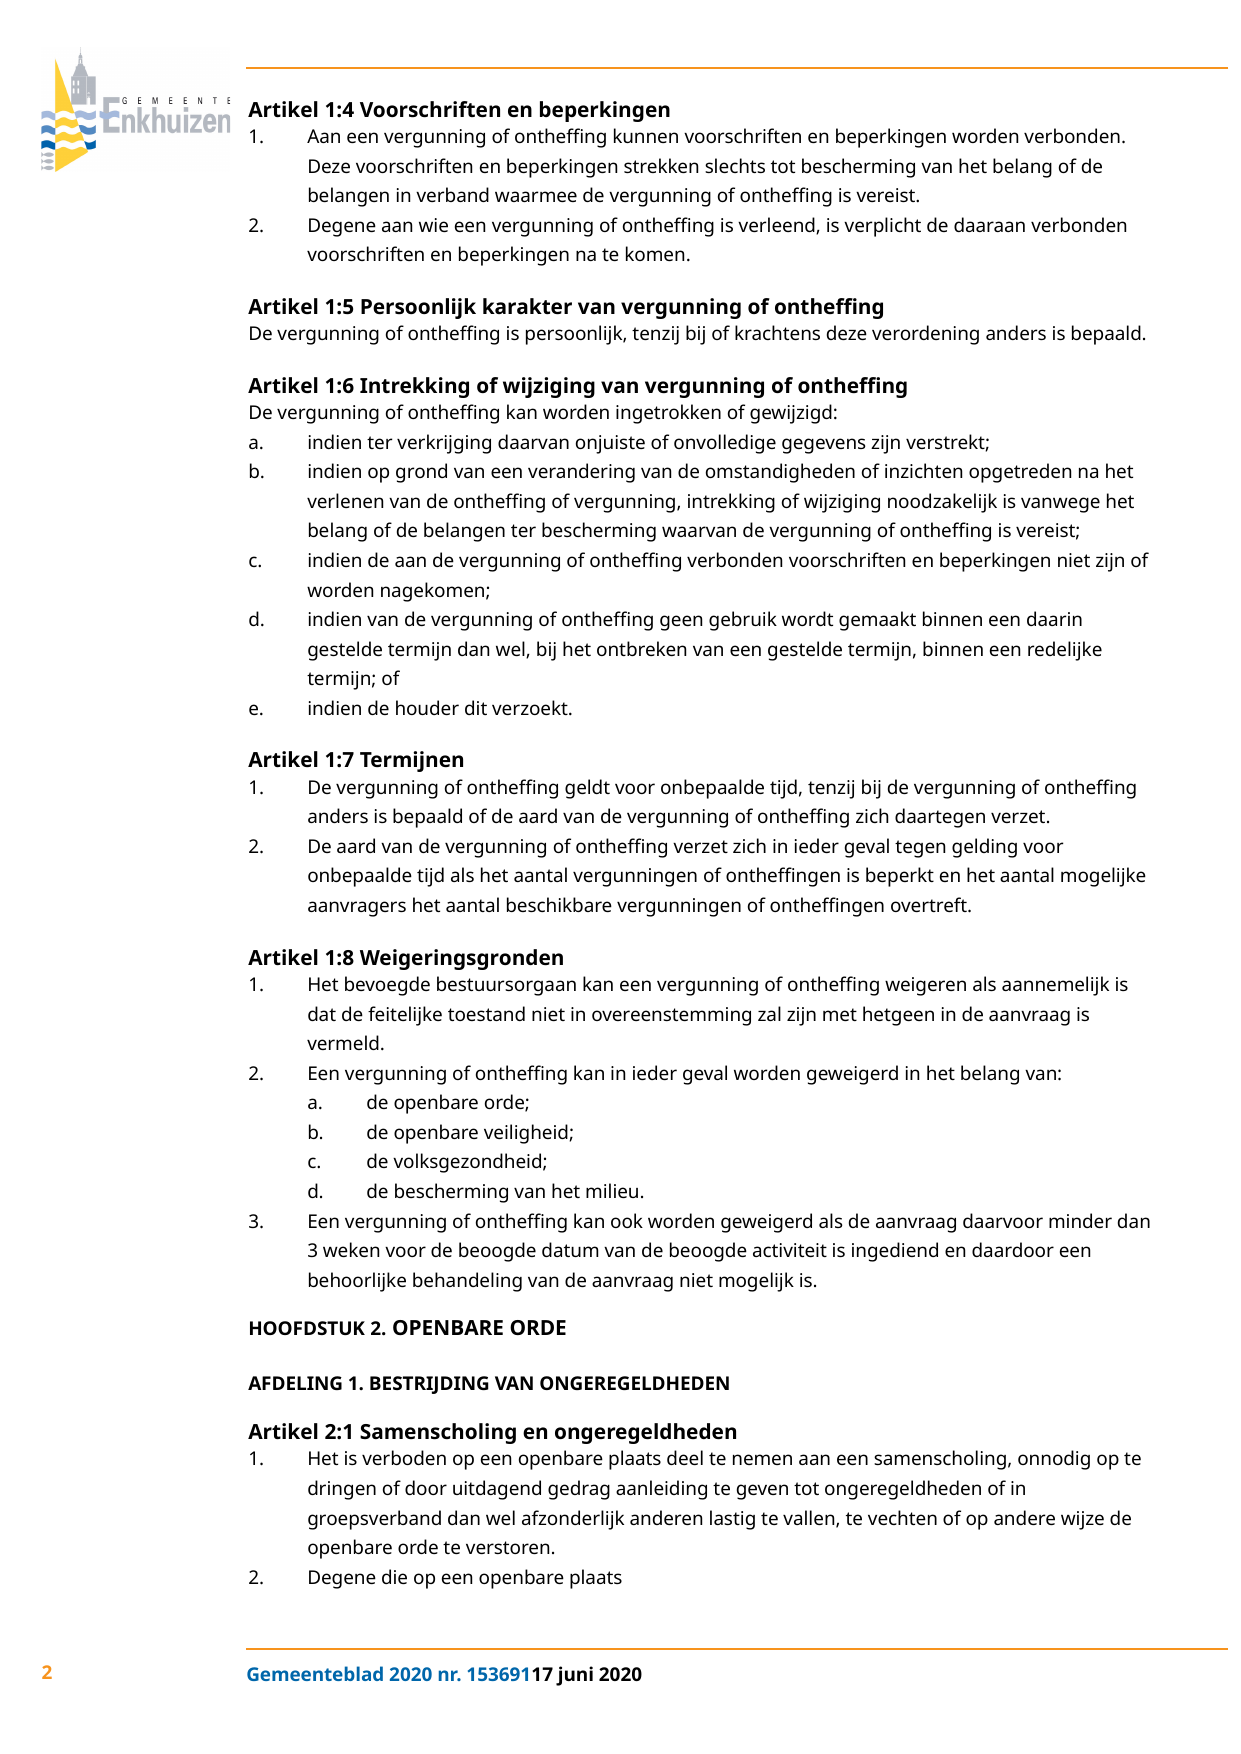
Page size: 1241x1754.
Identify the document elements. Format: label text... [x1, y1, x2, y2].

text De vergunning of ontheffing kan worden ingetrokken of gewijzigd: [248, 399, 1152, 425]
list Aan een vergunning of ontheffing kunnen voorschriften en beperkingen worden verbonden. Deze voorschriften en beperkingen strekken slechts tot bescherming van het belang of de belangen in verband waarmee de vergunning of ontheffing is vereist. [248, 123, 1152, 208]
text Artikel 1:8 Weigeringsgronden [248, 943, 1152, 971]
list indien van de vergunning of ontheffing geen gebruik wordt gemaakt binnen een daarin gestelde termijn dan wel, bij het ontbreken van een gestelde termijn, binnen een redelijke termijn; of [248, 606, 1152, 691]
text HOOFDSTUK 2. OPENBARE ORDE [248, 1313, 1152, 1341]
picture [41, 47, 231, 172]
list de bescherming van het milieu. [307, 1178, 1152, 1204]
list de volksgezondheid; [307, 1149, 1152, 1174]
list De aard van de vergunning of ontheffing verzet zich in ieder geval tegen gelding voor onbepaalde tijd als het aantal vergunningen of ontheffingen is beperkt en het aantal mogelijke aanvragers het aantal beschikbare vergunningen of ontheffingen overtreft. [248, 833, 1152, 918]
list De vergunning of ontheffing geldt voor onbepaalde tijd, tenzij bij de vergunning of ontheffing anders is bepaald of de aard van de vergunning of ontheffing zich daartegen verzet. [248, 774, 1152, 829]
text Artikel 1:5 Persoonlijk karakter van vergunning of ontheffing [248, 292, 1152, 320]
list Het bevoegde bestuursorgaan kan een vergunning of ontheffing weigeren als aannemelijk is dat de feitelijke toestand niet in overeenstemming zal zijn met hetgeen in de aanvraag is vermeld. [248, 971, 1152, 1056]
text Artikel 1:4 Voorschriften en beperkingen [248, 95, 1152, 123]
list Degene die op een openbare plaats [248, 1564, 1152, 1590]
text AFDELING 1. BESTRIJDING VAN ONGEREGELDHEDEN [248, 1371, 1152, 1396]
text De vergunning of ontheffing is persoonlijk, tenzij bij of krachtens deze verordening anders is bepaald. [248, 320, 1152, 346]
text Artikel 2:1 Samenscholing en ongeregeldheden [248, 1417, 1152, 1446]
list Een vergunning of ontheffing kan ook worden geweigerd als de aanvraag daarvoor minder dan 3 weken voor de beoogde datum van de beoogde activiteit is ingediend en daardoor een behoorlijke behandeling van de aanvraag niet mogelijk is. [248, 1208, 1152, 1293]
text Artikel 1:6 Intrekking of wijziging van vergunning of ontheffing [248, 371, 1152, 399]
text Artikel 1:7 Termijnen [248, 746, 1152, 774]
list Een vergunning of ontheffing kan in ieder geval worden geweigerd in het belang van: [248, 1060, 1152, 1086]
list Degene aan wie een vergunning of ontheffing is verleend, is verplicht de daaraan verbonden voorschriften en beperkingen na te komen. [248, 212, 1152, 267]
list de openbare orde; [307, 1089, 1152, 1115]
list indien op grond van een verandering van de omstandigheden of inzichten opgetreden na het verlenen van de ontheffing of vergunning, intrekking of wijziging noodzakelijk is vanwege het belang of de belangen ter bescherming waarvan de vergunning of ontheffing is vereist; [248, 458, 1152, 543]
list indien ter verkrijging daarvan onjuiste of onvolledige gegevens zijn verstrekt; [248, 429, 1152, 454]
list Het is verboden op een openbare plaats deel te nemen aan een samenscholing, onnodig op te dringen of door uitdagend gedrag aanleiding te geven tot ongeregeldheden of in groepsverband dan wel afzonderlijk anderen lastig te vallen, te vechten of op andere wijze de openbare orde te verstoren. [248, 1446, 1152, 1560]
list de openbare veiligheid; [307, 1119, 1152, 1145]
list indien de aan de vergunning of ontheffing verbonden voorschriften en beperkingen niet zijn of worden nagekomen; [248, 547, 1152, 602]
list indien de houder dit verzoekt. [248, 695, 1152, 721]
